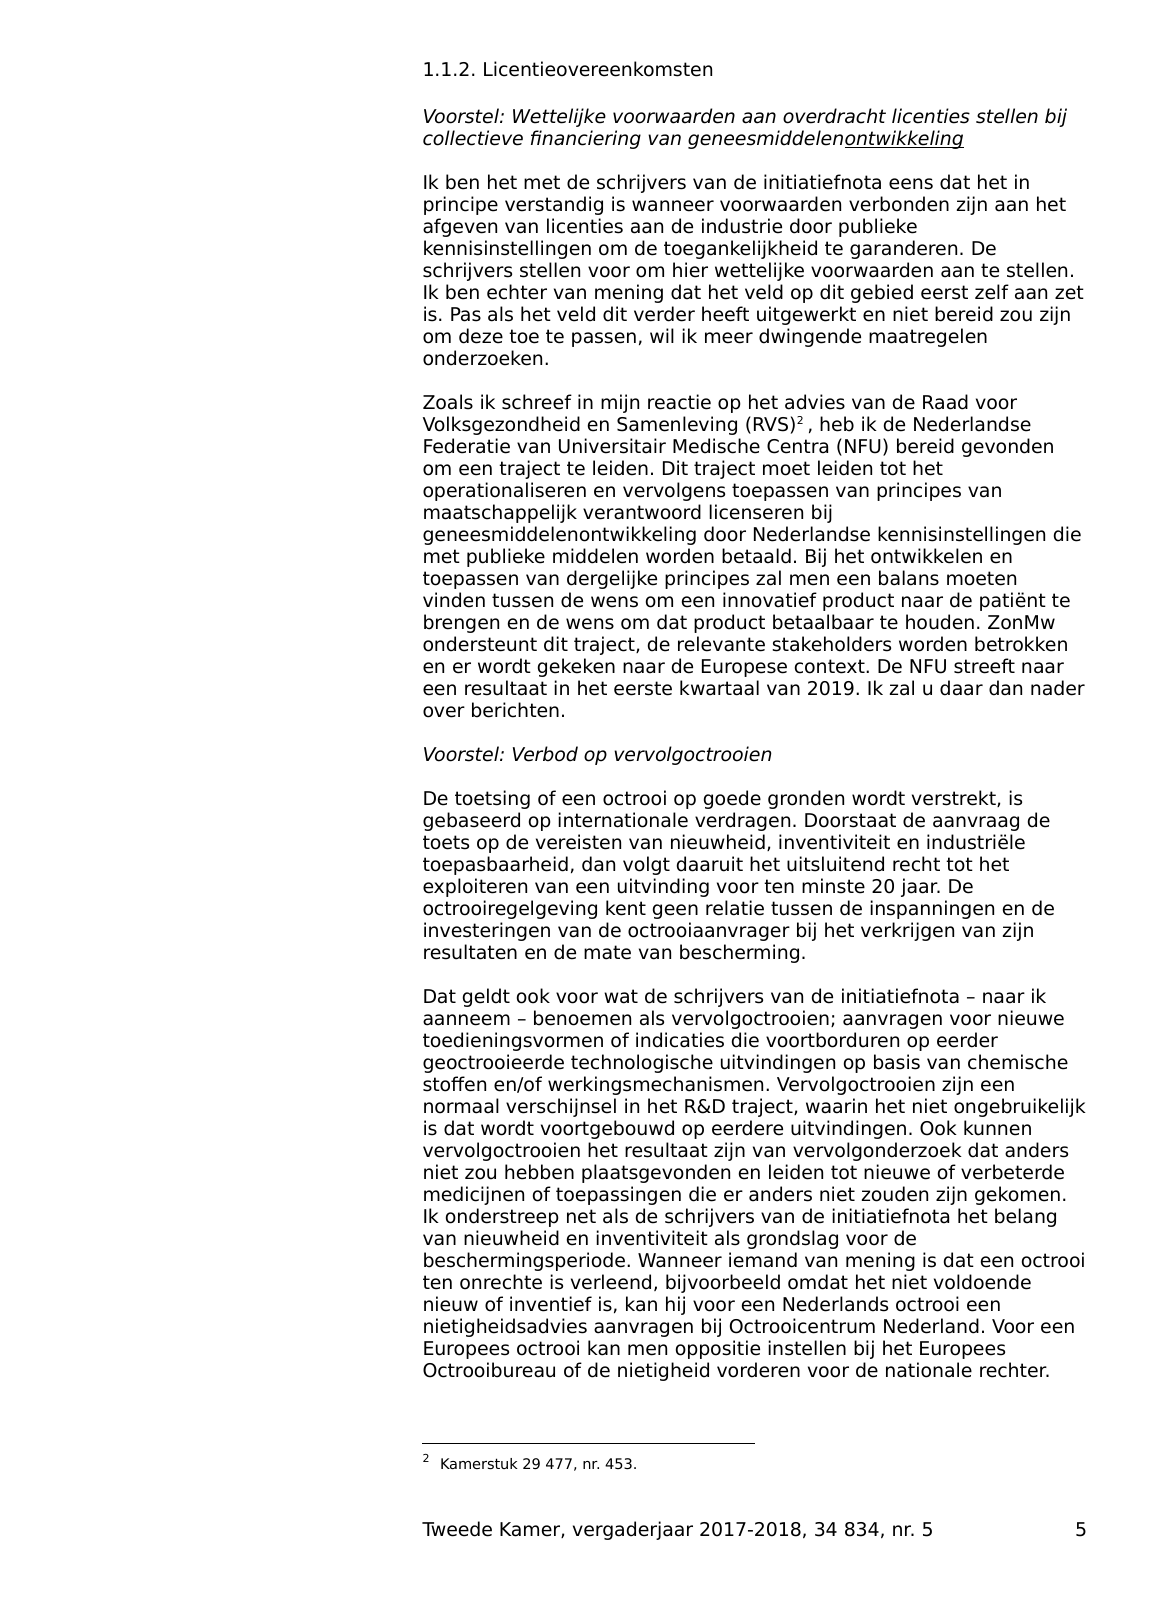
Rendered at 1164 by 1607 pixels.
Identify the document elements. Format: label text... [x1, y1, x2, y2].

text Ik ben het met de schrijvers van de initiatiefnota eens dat het in principe verstandig is wanneer voorwaarden verbonden zijn aan het afgeven van licenties aan de industrie door publieke kennisinstellingen om de toegankelijkheid te garanderen. De schrijvers stellen voor om hier wettelijke voorwaarden aan te stellen. Ik ben echter van mening dat het veld op dit gebied eerst zelf aan zet is. Pas als het veld dit verder heeft uitgewerkt en niet bereid zou zijn om deze toe te passen, wil ik meer dwingende maatregelen onderzoeken. [422, 172, 1087, 370]
text Dat geldt ook voor wat de schrijvers van de initiatiefnota – naar ik aanneem – benoemen als vervolgoctrooien; aanvragen voor nieuwe toedieningsvormen of indicaties die voortborduren op eerder geoctrooieerde technologische uitvindingen op basis van chemische stoffen en/of werkingsmechanismen. Vervolgoctrooien zijn een normaal verschijnsel in het R&D traject, waarin het niet ongebruikelijk is dat wordt voortgebouwd op eerdere uitvindingen. Ook kunnen vervolgoctrooien het resultaat zijn van vervolgonderzoek dat anders niet zou hebben plaatsgevonden en leiden tot nieuwe of verbeterde medicijnen of toepassingen die er anders niet zouden zijn gekomen. Ik onderstreep net als de schrijvers van de initiatiefnota het belang van nieuwheid en inventiviteit als grondslag voor de beschermingsperiode. Wanneer iemand van mening is dat een octrooi ten onrechte is verleend, bijvoorbeeld omdat het niet voldoende nieuw of inventief is, kan hij voor een Nederlands octrooi een nietigheidsadvies aanvragen bij Octrooicentrum Nederland. Voor een Europees octrooi kan men oppositie instellen bij het Europees Octrooibureau of de nietigheid vorderen voor de nationale rechter. [422, 986, 1087, 1382]
text Zoals ik schreef in mijn reactie op het advies van de Raad voor Volksgezondheid en Samenleving (RVS), heb ik de Nederlandse Federatie van Universitair Medische Centra (NFU) bereid gevonden om een traject te leiden. Dit traject moet leiden tot het operationaliseren en vervolgens toepassen van principes van maatschappelijk verantwoord licenseren bij geneesmiddelenontwikkeling door Nederlandse kennisinstellingen die met publieke middelen worden betaald. Bij het ontwikkelen en toepassen van dergelijke principes zal men een balans moeten vinden tussen de wens om een innovatief product naar de patiënt te brengen en de wens om dat product betaalbaar te houden. ZonMw ondersteunt dit traject, de relevante stakeholders worden betrokken en er wordt gekeken naar de Europese context. De NFU streeft naar een resultaat in het eerste kwartaal van 2019. Ik zal u daar dan nader over berichten. [422, 392, 1087, 722]
text De toetsing of een octrooi op goede gronden wordt verstrekt, is gebaseerd op internationale verdragen. Doorstaat de aanvraag de toets op de vereisten van nieuwheid, inventiviteit en industriële toepasbaarheid, dan volgt daaruit het uitsluitend recht tot het exploiteren van een uitvinding voor ten minste 20 jaar. De octrooiregelgeving kent geen relatie tussen de inspanningen en de investeringen van de octrooiaanvrager bij het verkrijgen van zijn resultaten en de mate van bescherming. [422, 788, 1087, 964]
subtitle Voorstel: Verbod op vervolgoctrooien [422, 744, 1087, 766]
subtitle Voorstel: Wettelijke voorwaarden aan overdracht licenties stellen bij collectieve financiering van geneesmiddelenontwikkeling [422, 106, 1087, 150]
subtitle 1.1.2. Licentieovereenkomsten [422, 59, 1087, 81]
text Kamerstuk 29 477, nr. 453. [422, 1452, 1087, 1474]
